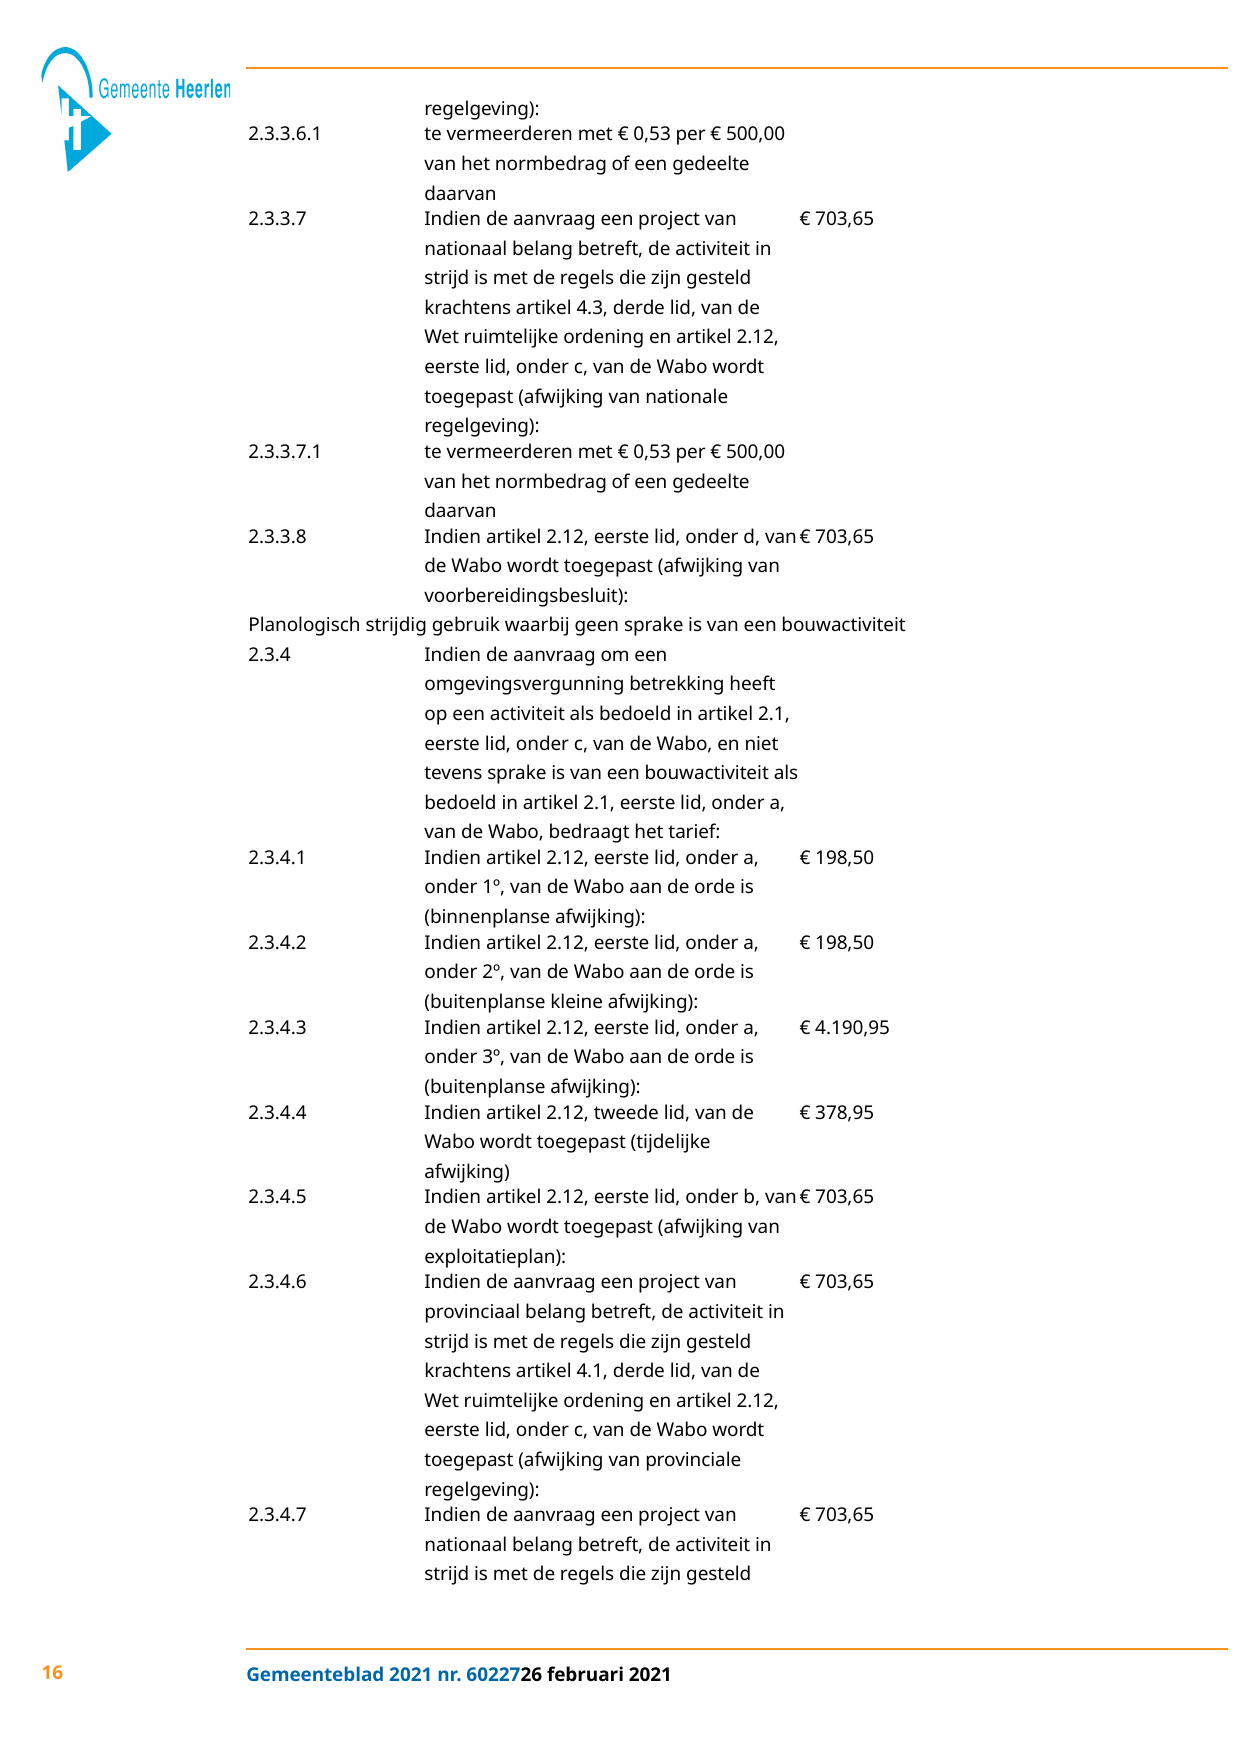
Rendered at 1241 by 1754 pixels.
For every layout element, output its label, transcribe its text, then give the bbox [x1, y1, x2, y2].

table_cell 2.3.4.7 [248, 1501, 424, 1586]
table_cell 2.3.4.3 [248, 1014, 424, 1099]
table_cell Indien de aanvraag een project van provinciaal belang betreft, de activiteit in strijd is met de regels die zijn gesteld krachtens artikel 4.1, derde lid, van de Wet ruimtelijke ordening en artikel 2.12, eerste lid, onder c, van de Wabo wordt toegepast (afwijking van provinciale regelgeving): [424, 1269, 799, 1501]
table_cell 2.3.4.6 [248, 1269, 424, 1501]
table_cell € 4.190,95 [799, 1014, 975, 1099]
table_cell Indien artikel 2.12, eerste lid, onder b, van de Wabo wordt toegepast (afwijking van exploitatieplan): [424, 1184, 799, 1269]
table_cell te vermeerderen met € 0,53 per € 500,00 van het normbedrag of een gedeelte daarvan [424, 121, 799, 205]
table_cell [975, 1184, 1152, 1269]
table_cell 2.3.3.7.1 [248, 438, 424, 523]
table_cell € 198,50 [799, 929, 975, 1014]
table_cell regelgeving): [424, 95, 799, 121]
table_cell € 198,50 [799, 844, 975, 929]
table_header 2.3.4 [248, 641, 424, 844]
table_cell 2.3.4.2 [248, 929, 424, 1014]
table_cell € 703,65 [799, 1501, 975, 1586]
table_cell € 703,65 [799, 205, 975, 438]
table_cell 2.3.4.1 [248, 844, 424, 929]
table_cell [799, 95, 975, 121]
table_cell [975, 844, 1152, 929]
table_cell 2.3.4.4 [248, 1099, 424, 1184]
table_cell Indien artikel 2.12, eerste lid, onder d, van de Wabo wordt toegepast (afwijking van voorbereidingsbesluit): [424, 523, 799, 608]
table_cell 2.3.4.5 [248, 1184, 424, 1269]
table_cell Indien artikel 2.12, eerste lid, onder a, onder 1º, van de Wabo aan de orde is (binnenplanse afwijking): [424, 844, 799, 929]
table_cell [248, 95, 424, 121]
table_cell [799, 121, 975, 205]
table_cell te vermeerderen met € 0,53 per € 500,00 van het normbedrag of een gedeelte daarvan [424, 438, 799, 523]
table_cell € 703,65 [799, 1269, 975, 1501]
picture [41, 47, 59, 70]
table_cell [799, 438, 975, 523]
table_cell [975, 1099, 1152, 1184]
table_cell [975, 1014, 1152, 1099]
table_header Indien de aanvraag om een omgevingsvergunning betrekking heeft op een activiteit als bedoeld in artikel 2.1, eerste lid, onder c, van de Wabo, en niet tevens sprake is van een bouwactiviteit als bedoeld in artikel 2.1, eerste lid, onder a, van de Wabo, bedraagt het tarief: [424, 641, 799, 844]
table_cell 2.3.3.8 [248, 523, 424, 608]
table_cell [975, 95, 1152, 121]
table_cell Indien de aanvraag een project van nationaal belang betreft, de activiteit in strijd is met de regels die zijn gesteld krachtens artikel 4.3, derde lid, van de Wet ruimtelijke ordening en artikel 2.12, eerste lid, onder c, van de Wabo wordt toegepast (afwijking van nationale regelgeving): [424, 205, 799, 438]
table_cell [975, 523, 1152, 608]
table_cell [975, 929, 1152, 1014]
table_cell € 703,65 [799, 1184, 975, 1269]
table_cell [975, 438, 1152, 523]
table_header [975, 641, 1152, 844]
table_cell [975, 121, 1152, 205]
table_cell Indien artikel 2.12, tweede lid, van de Wabo wordt toegepast (tijdelijke afwijking) [424, 1099, 799, 1184]
table_cell € 703,65 [799, 523, 975, 608]
table_cell [975, 1269, 1152, 1501]
table_cell 2.3.3.6.1 [248, 121, 424, 205]
table_cell [975, 1501, 1152, 1586]
table_cell Indien artikel 2.12, eerste lid, onder a, onder 2º, van de Wabo aan de orde is (buitenplanse kleine afwijking): [424, 929, 799, 1014]
table_header [799, 641, 975, 844]
table_cell 2.3.3.7 [248, 205, 424, 438]
table_cell € 378,95 [799, 1099, 975, 1184]
table_cell [975, 205, 1152, 438]
text Planologisch strijdig gebruik waarbij geen sprake is van een bouwactiviteit [248, 611, 1152, 637]
table_cell Indien artikel 2.12, eerste lid, onder a, onder 3º, van de Wabo aan de orde is (buitenplanse afwijking): [424, 1014, 799, 1099]
picture [41, 47, 231, 172]
table_cell Indien de aanvraag een project van nationaal belang betreft, de activiteit in strijd is met de regels die zijn gesteld [424, 1501, 799, 1586]
